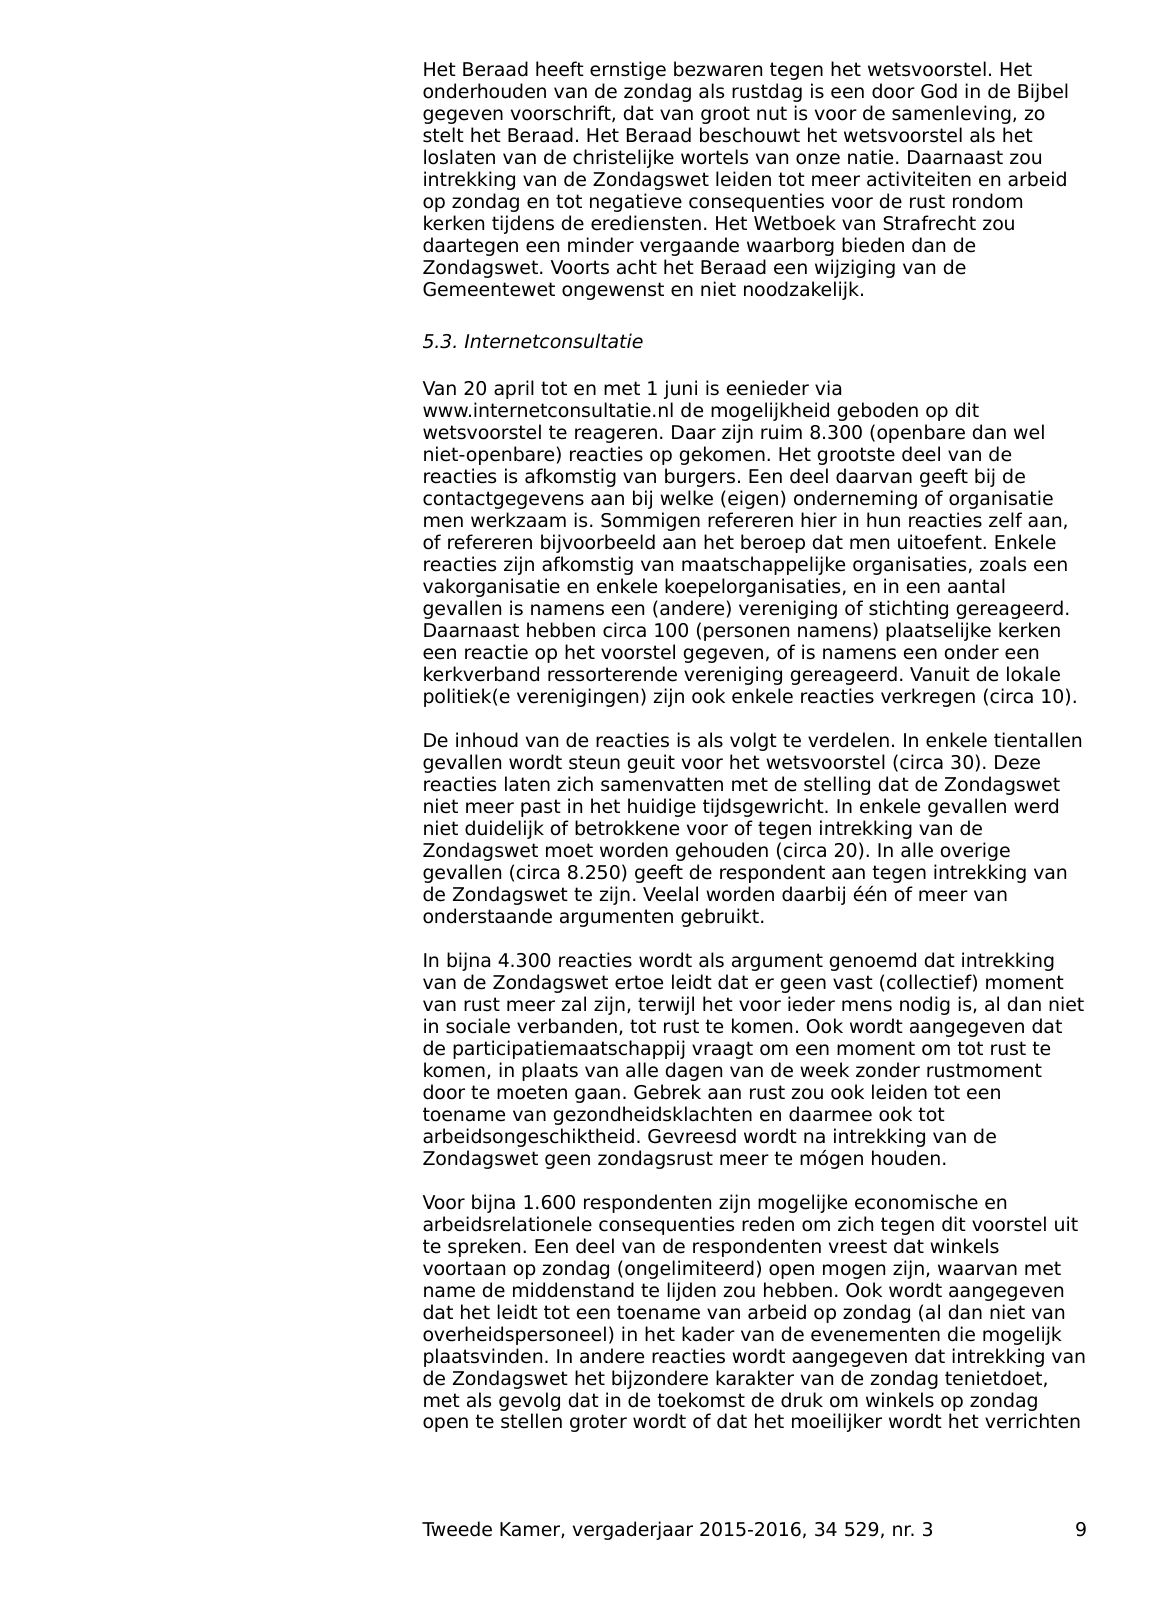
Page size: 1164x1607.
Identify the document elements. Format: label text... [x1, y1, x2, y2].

subtitle 5.3. Internetconsultatie [422, 331, 1087, 353]
text De inhoud van de reacties is als volgt te verdelen. In enkele tientallen gevallen wordt steun geuit voor het wetsvoorstel (circa 30). Deze reacties laten zich samenvatten met de stelling dat de Zondagswet niet meer past in het huidige tijdsgewricht. In enkele gevallen werd niet duidelijk of betrokkene voor of tegen intrekking van de Zondagswet moet worden gehouden (circa 20). In alle overige gevallen (circa 8.250) geeft de respondent aan tegen intrekking van de Zondagswet te zijn. Veelal worden daarbij één of meer van onderstaande argumenten gebruikt. [422, 730, 1087, 927]
text In bijna 4.300 reacties wordt als argument genoemd dat intrekking van de Zondagswet ertoe leidt dat er geen vast (collectief) moment van rust meer zal zijn, terwijl het voor ieder mens nodig is, al dan niet in sociale verbanden, tot rust te komen. Ook wordt aangegeven dat de participatiemaatschappij vraagt om een moment om tot rust te komen, in plaats van alle dagen van de week zonder rustmoment door te moeten gaan. Gebrek aan rust zou ook leiden tot een toename van gezondheidsklachten en daarmee ook tot arbeidsongeschiktheid. Gevreesd wordt na intrekking van de Zondagswet geen zondagsrust meer te mógen houden. [422, 950, 1087, 1169]
text Voor bijna 1.600 respondenten zijn mogelijke economische en arbeidsrelationele consequenties reden om zich tegen dit voorstel uit te spreken. Een deel van de respondenten vreest dat winkels voortaan op zondag (ongelimiteerd) open mogen zijn, waarvan met name de middenstand te lijden zou hebben. Ook wordt aangegeven dat het leidt tot een toename van arbeid op zondag (al dan niet van overheidspersoneel) in het kader van de evenementen die mogelijk plaatsvinden. In andere reacties wordt aangegeven dat intrekking van de Zondagswet het bijzondere karakter van de zondag tenietdoet, met als gevolg dat in de toekomst de druk om winkels op zondag open te stellen groter wordt of dat het moeilijker wordt het verrichten [422, 1192, 1087, 1433]
text Van 20 april tot en met 1 juni is eenieder via www.internetconsultatie.nl de mogelijkheid geboden op dit wetsvoorstel te reageren. Daar zijn ruim 8.300 (openbare dan wel niet-openbare) reacties op gekomen. Het grootste deel van de reacties is afkomstig van burgers. Een deel daarvan geeft bij de contactgegevens aan bij welke (eigen) onderneming of organisatie men werkzaam is. Sommigen refereren hier in hun reacties zelf aan, of refereren bijvoorbeeld aan het beroep dat men uitoefent. Enkele reacties zijn afkomstig van maatschappelijke organisaties, zoals een vakorganisatie en enkele koepelorganisaties, en in een aantal gevallen is namens een (andere) vereniging of stichting gereageerd. Daarnaast hebben circa 100 (personen namens) plaatselijke kerken een reactie op het voorstel gegeven, of is namens een onder een kerkverband ressorterende vereniging gereageerd. Vanuit de lokale politiek(e verenigingen) zijn ook enkele reacties verkregen (circa 10). [422, 378, 1087, 707]
text Het Beraad heeft ernstige bezwaren tegen het wetsvoorstel. Het onderhouden van de zondag als rustdag is een door God in de Bijbel gegeven voorschrift, dat van groot nut is voor de samenleving, zo stelt het Beraad. Het Beraad beschouwt het wetsvoorstel als het loslaten van de christelijke wortels van onze natie. Daarnaast zou intrekking van de Zondagswet leiden tot meer activiteiten en arbeid op zondag en tot negatieve consequenties voor de rust rondom kerken tijdens de erediensten. Het Wetboek van Strafrecht zou daartegen een minder vergaande waarborg bieden dan de Zondagswet. Voorts acht het Beraad een wijziging van de Gemeentewet ongewenst en niet noodzakelijk. [422, 59, 1087, 301]
